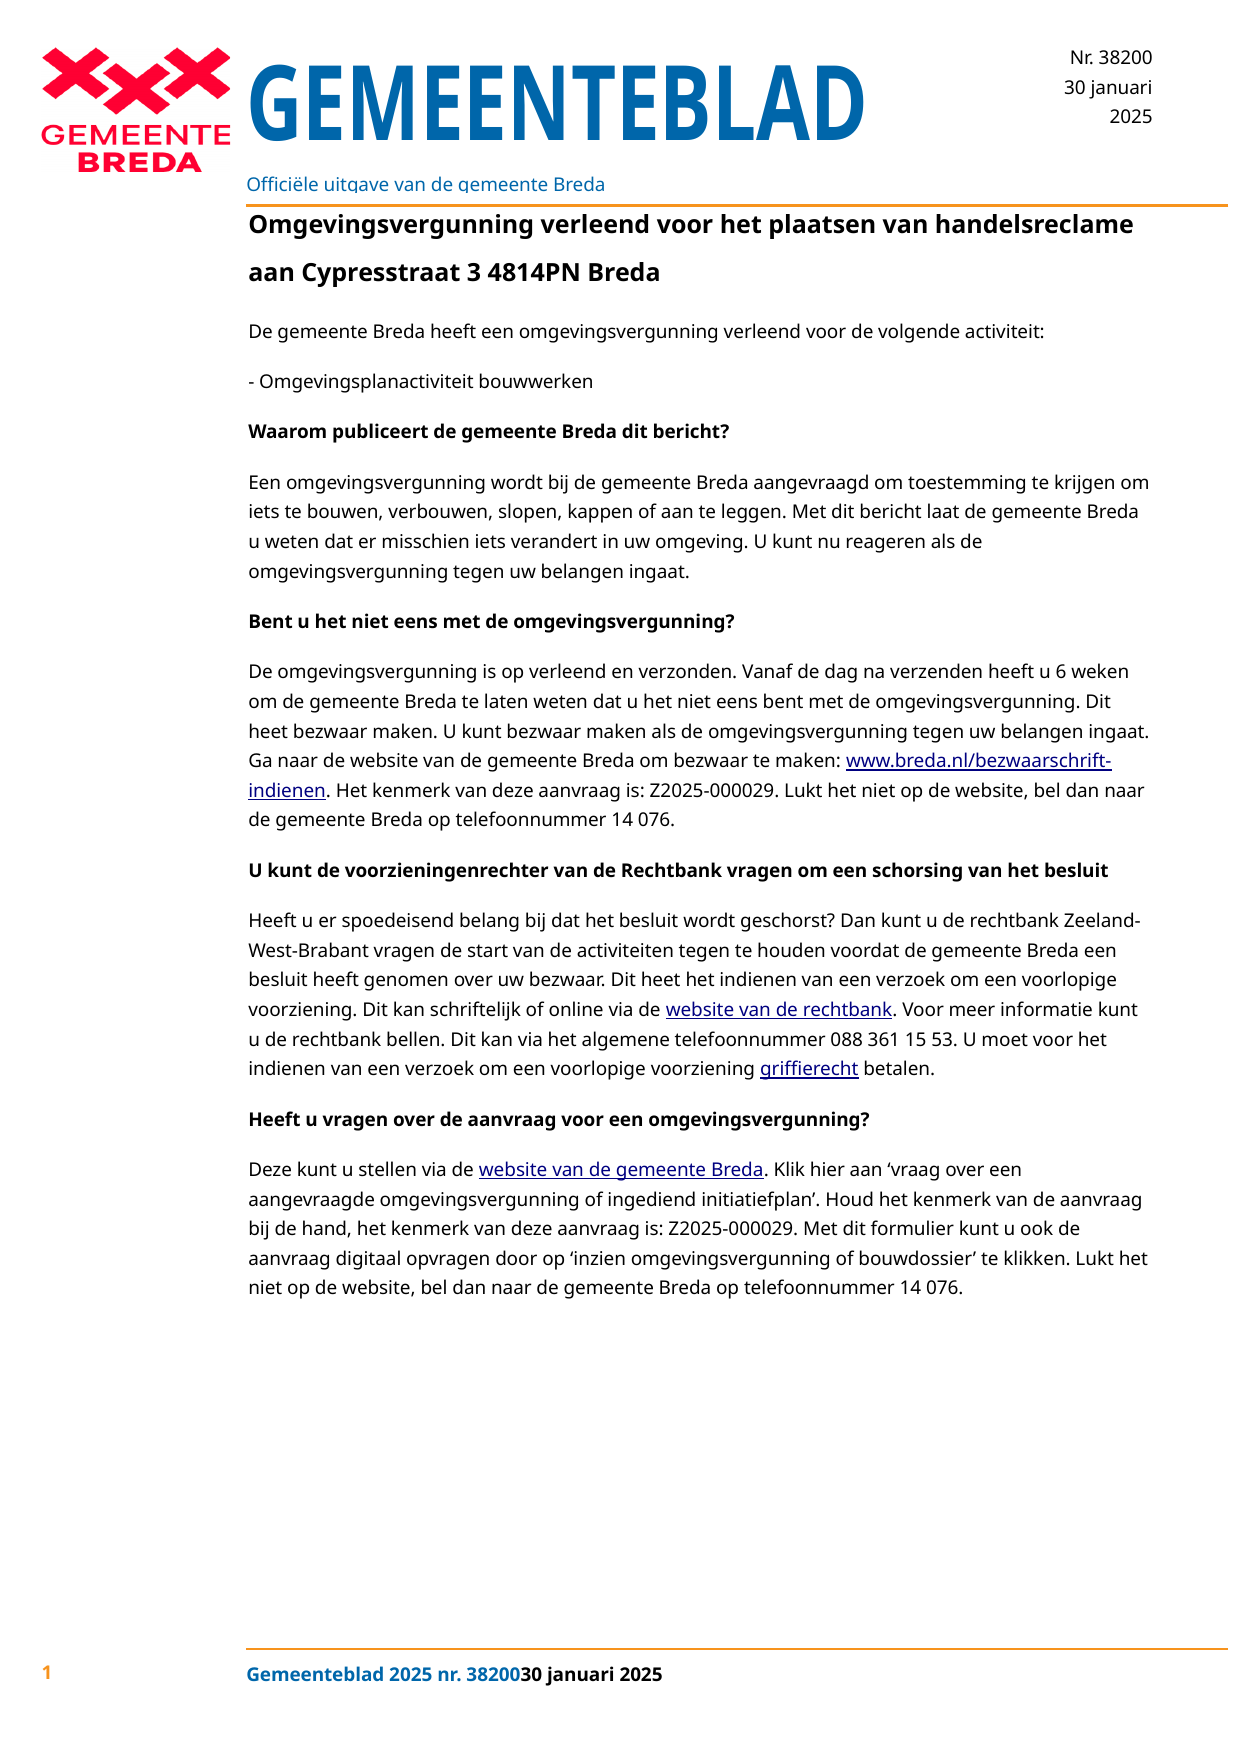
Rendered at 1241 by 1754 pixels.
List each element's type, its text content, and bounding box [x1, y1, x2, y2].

text De gemeente Breda heeft een omgevingsvergunning verleend voor de volgende activiteit: [248, 318, 1152, 344]
picture [41, 47, 231, 172]
text U kunt de voorzieningenrechter van de Rechtbank vragen om een schorsing van het besluit [248, 857, 1152, 883]
text Heeft u er spoedeisend belang bij dat het besluit wordt geschorst? Dan kunt u de rechtbank Zeeland-West-Brabant vragen de start van de activiteiten tegen te houden voordat de gemeente Breda een besluit heeft genomen over uw bezwaar. Dit heet het indienen van een verzoek om een voorlopige voorziening. Dit kan schriftelijk of online via de website van de rechtbank. Voor meer informatie kunt u de rechtbank bellen. Dit kan via het algemene telefoonnummer 088 361 15 53. U moet voor het indienen van een verzoek om een voorlopige voorziening griffierecht betalen. [248, 907, 1152, 1081]
text Omgevingsvergunning verleend voor het plaatsen van handelsreclame aan Cypresstraat 3 4814PN Breda [248, 207, 1152, 288]
text Bent u het niet eens met de omgevingsvergunning? [248, 608, 1152, 634]
text Waarom publiceert de gemeente Breda dit bericht? [248, 419, 1152, 444]
text Een omgevingsvergunning wordt bij de gemeente Breda aangevraagd om toestemming te krijgen om iets te bouwen, verbouwen, slopen, kappen of aan te leggen. Met dit bericht laat de gemeente Breda u weten dat er misschien iets verandert in uw omgeving. U kunt nu reageren als de omgevingsvergunning tegen uw belangen ingaat. [248, 469, 1152, 584]
text De omgevingsvergunning is op verleend en verzonden. Vanaf de dag na verzenden heeft u 6 weken om de gemeente Breda te laten weten dat u het niet eens bent met de omgevingsvergunning. Dit heet bezwaar maken. U kunt bezwaar maken als de omgevingsvergunning tegen uw belangen ingaat. Ga naar de website van de gemeente Breda om bezwaar te maken: www.breda.nl/bezwaarschrift-indienen. Het kenmerk van deze aanvraag is: Z2025-000029. Lukt het niet op de website, bel dan naar de gemeente Breda op telefoonnummer 14 076. [248, 659, 1152, 832]
text Deze kunt u stellen via de website van de gemeente Breda. Klik hier aan ‘vraag over een aangevraagde omgevingsvergunning of ingediend initiatiefplan’. Houd het kenmerk van de aanvraag bij de hand, het kenmerk van deze aanvraag is: Z2025-000029. Met dit formulier kunt u ook de aanvraag digitaal opvragen door op ‘inzien omgevingsvergunning of bouwdossier’ te klikken. Lukt het niet op de website, bel dan naar de gemeente Breda op telefoonnummer 14 076. [248, 1156, 1152, 1300]
text - Omgevingsplanactiviteit bouwwerken [248, 368, 1152, 394]
text Heeft u vragen over de aanvraag voor een omgevingsvergunning? [248, 1106, 1152, 1132]
